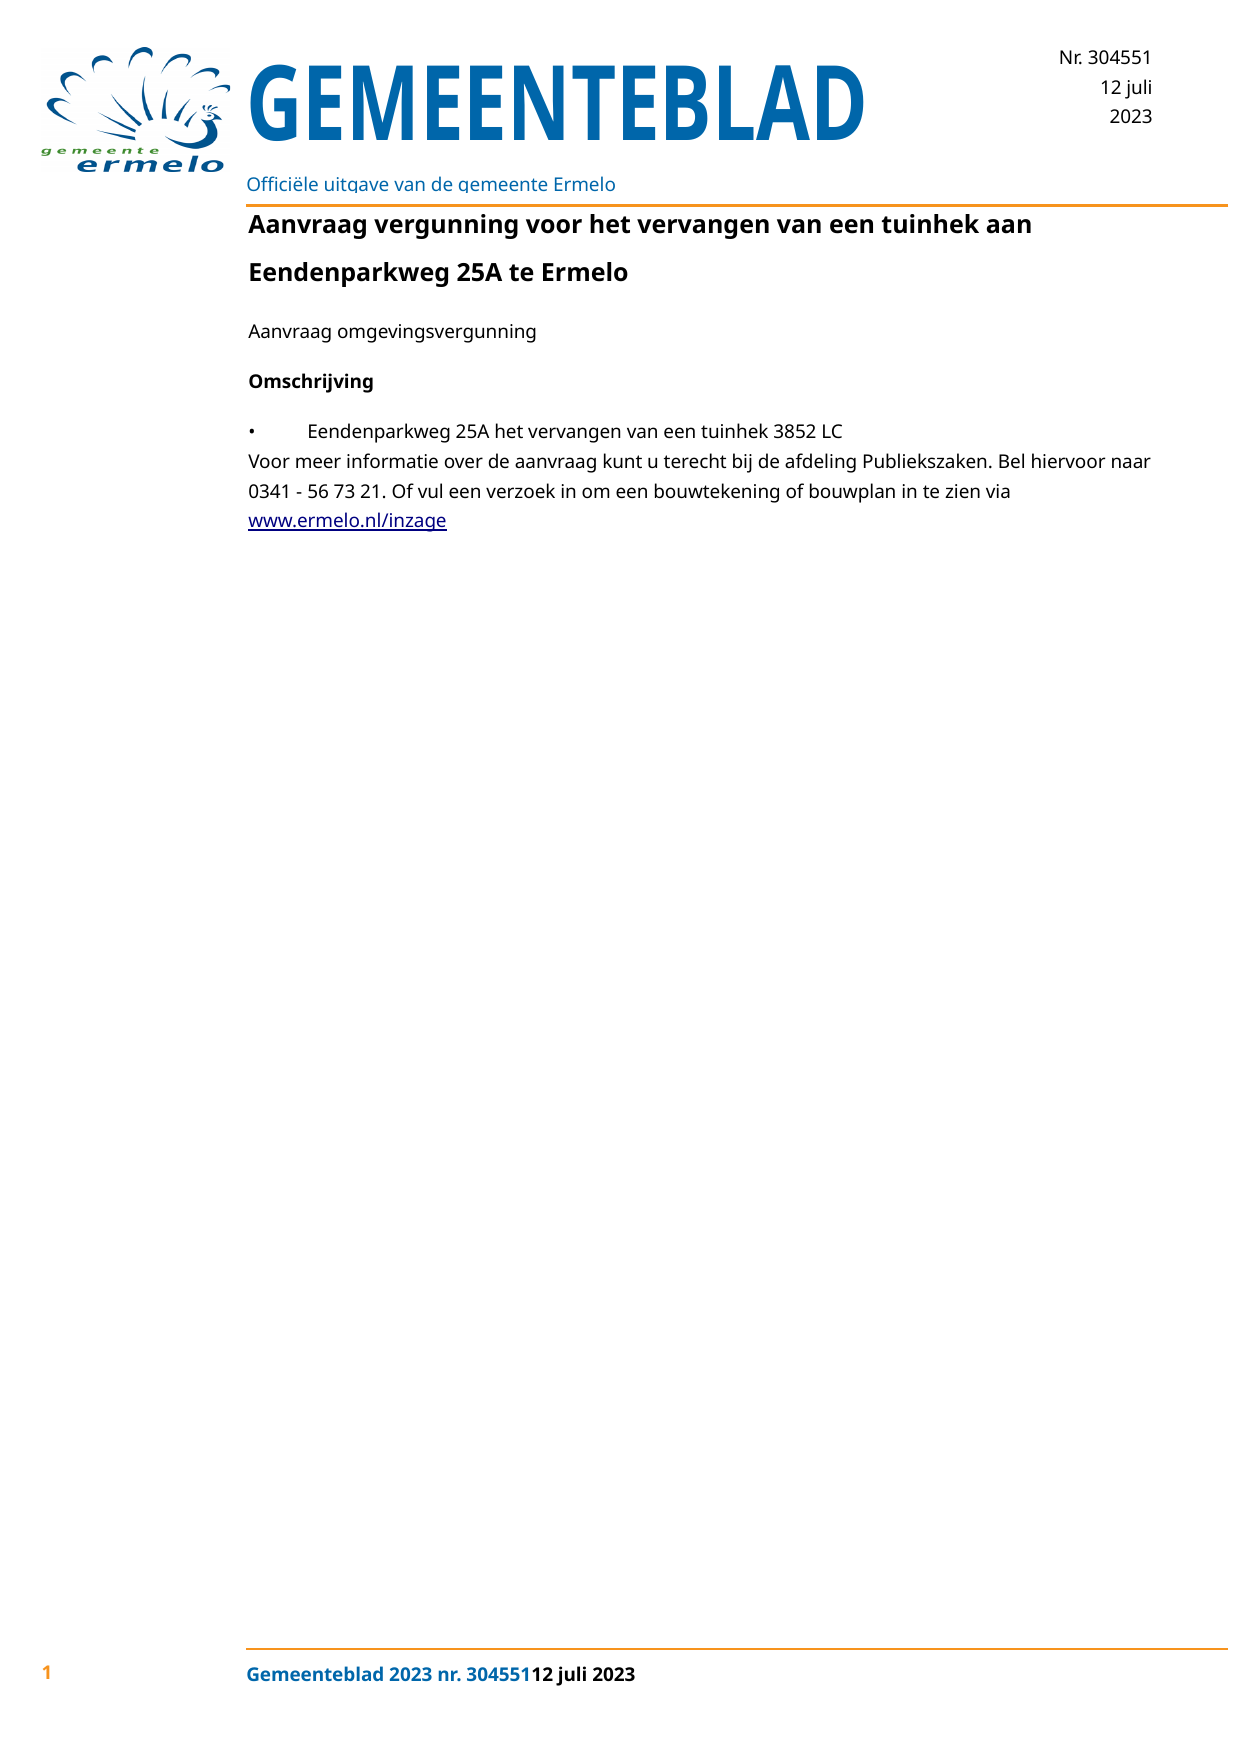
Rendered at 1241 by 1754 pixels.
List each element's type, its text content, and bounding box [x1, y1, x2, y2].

text Omschrijving [248, 368, 1152, 394]
text Voor meer informatie over de aanvraag kunt u terecht bij de afdeling Publiekszaken. Bel hiervoor naar 0341 - 56 73 21. Of vul een verzoek in om een bouwtekening of bouwplan in te zien via www.ermelo.nl/inzage [248, 448, 1152, 533]
picture [41, 47, 231, 172]
list Eendenparkweg 25A het vervangen van een tuinhek 3852 LC [248, 419, 1152, 444]
text Aanvraag vergunning voor het vervangen van een tuinhek aan Eendenparkweg 25A te Ermelo [248, 207, 1152, 288]
text Aanvraag omgevingsvergunning [248, 318, 1152, 344]
